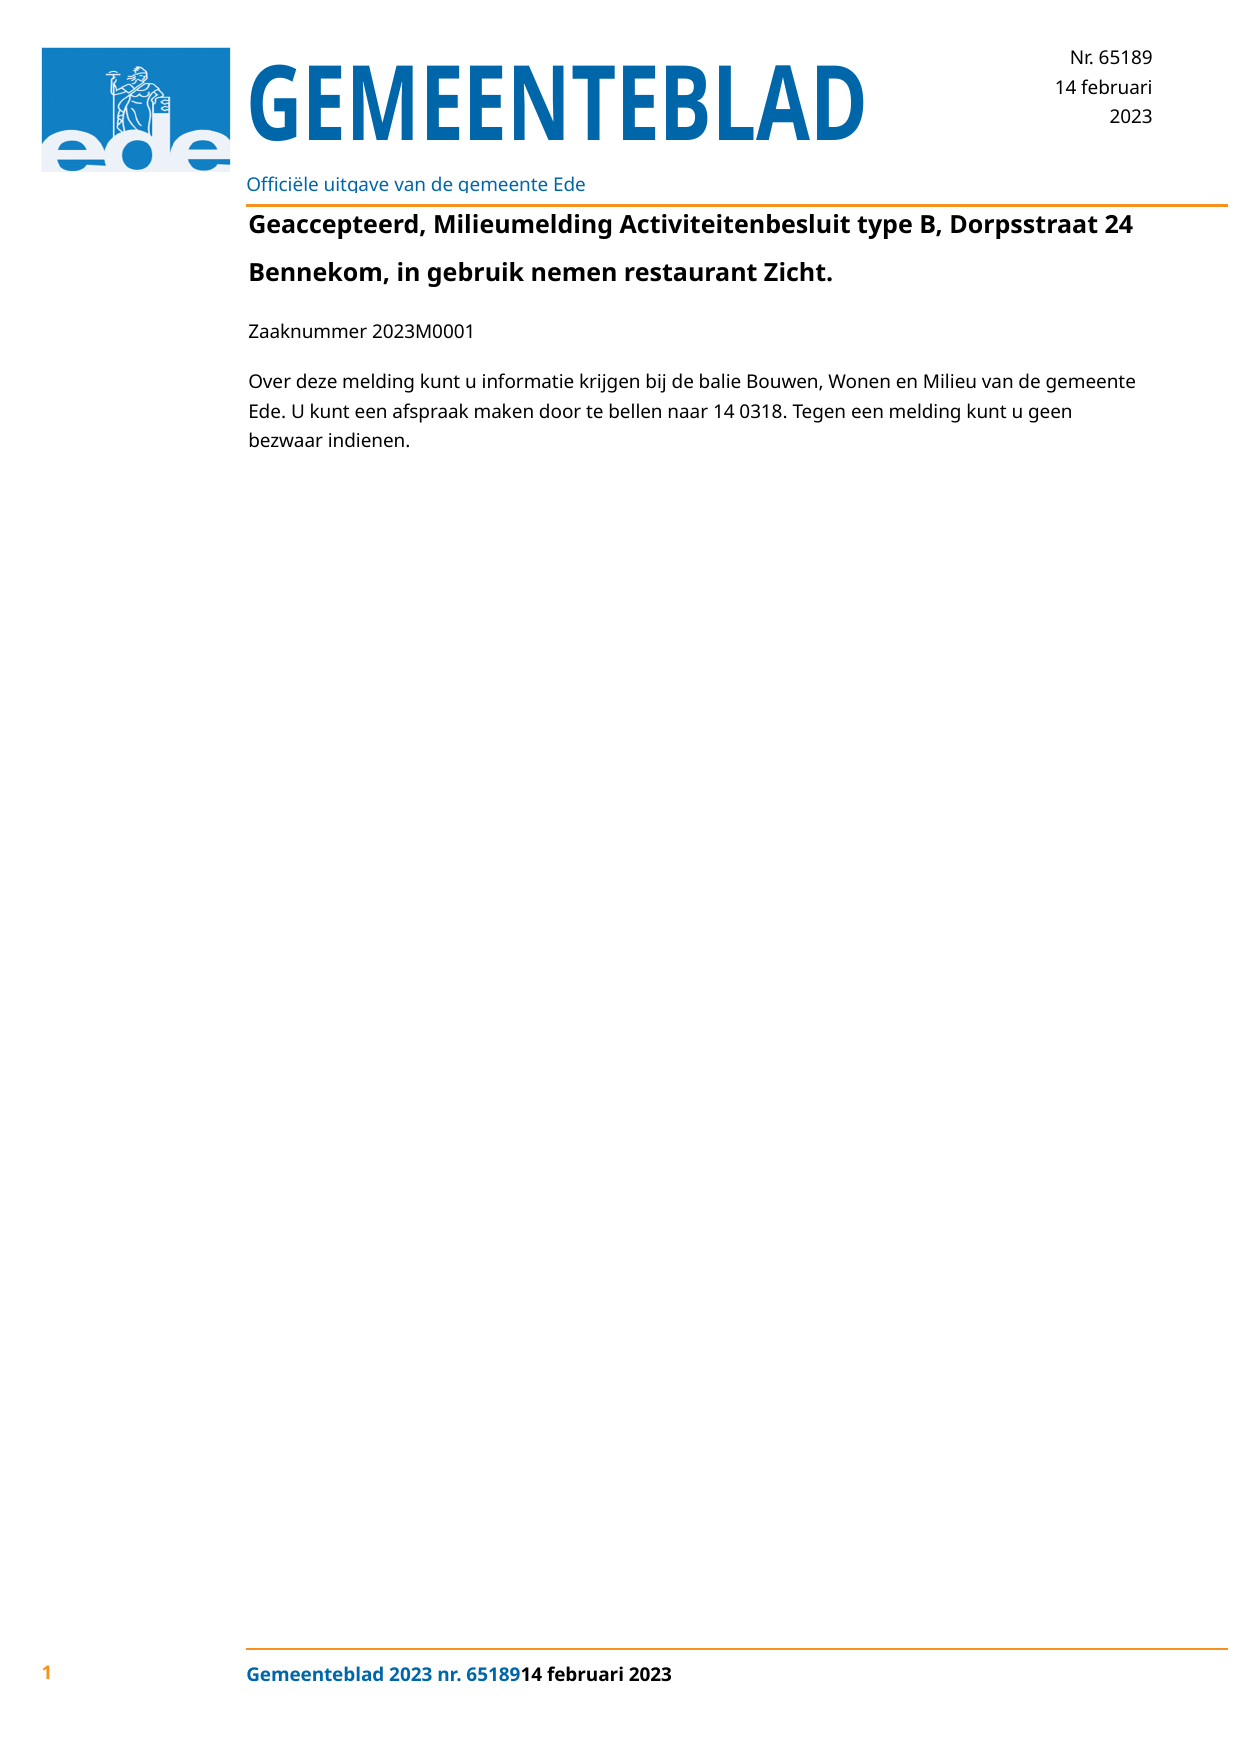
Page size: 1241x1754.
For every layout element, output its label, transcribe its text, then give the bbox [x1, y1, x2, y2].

text Geaccepteerd, Milieumelding Activiteitenbesluit type B, Dorpsstraat 24 Bennekom, in gebruik nemen restaurant Zicht. [248, 207, 1152, 288]
text Over deze melding kunt u informatie krijgen bij de balie Bouwen, Wonen en Milieu van de gemeente Ede. U kunt een afspraak maken door te bellen naar 14 0318. Tegen een melding kunt u geen bezwaar indienen. [248, 368, 1152, 453]
text Zaaknummer 2023M0001 [248, 318, 1152, 344]
picture [41, 47, 231, 172]
